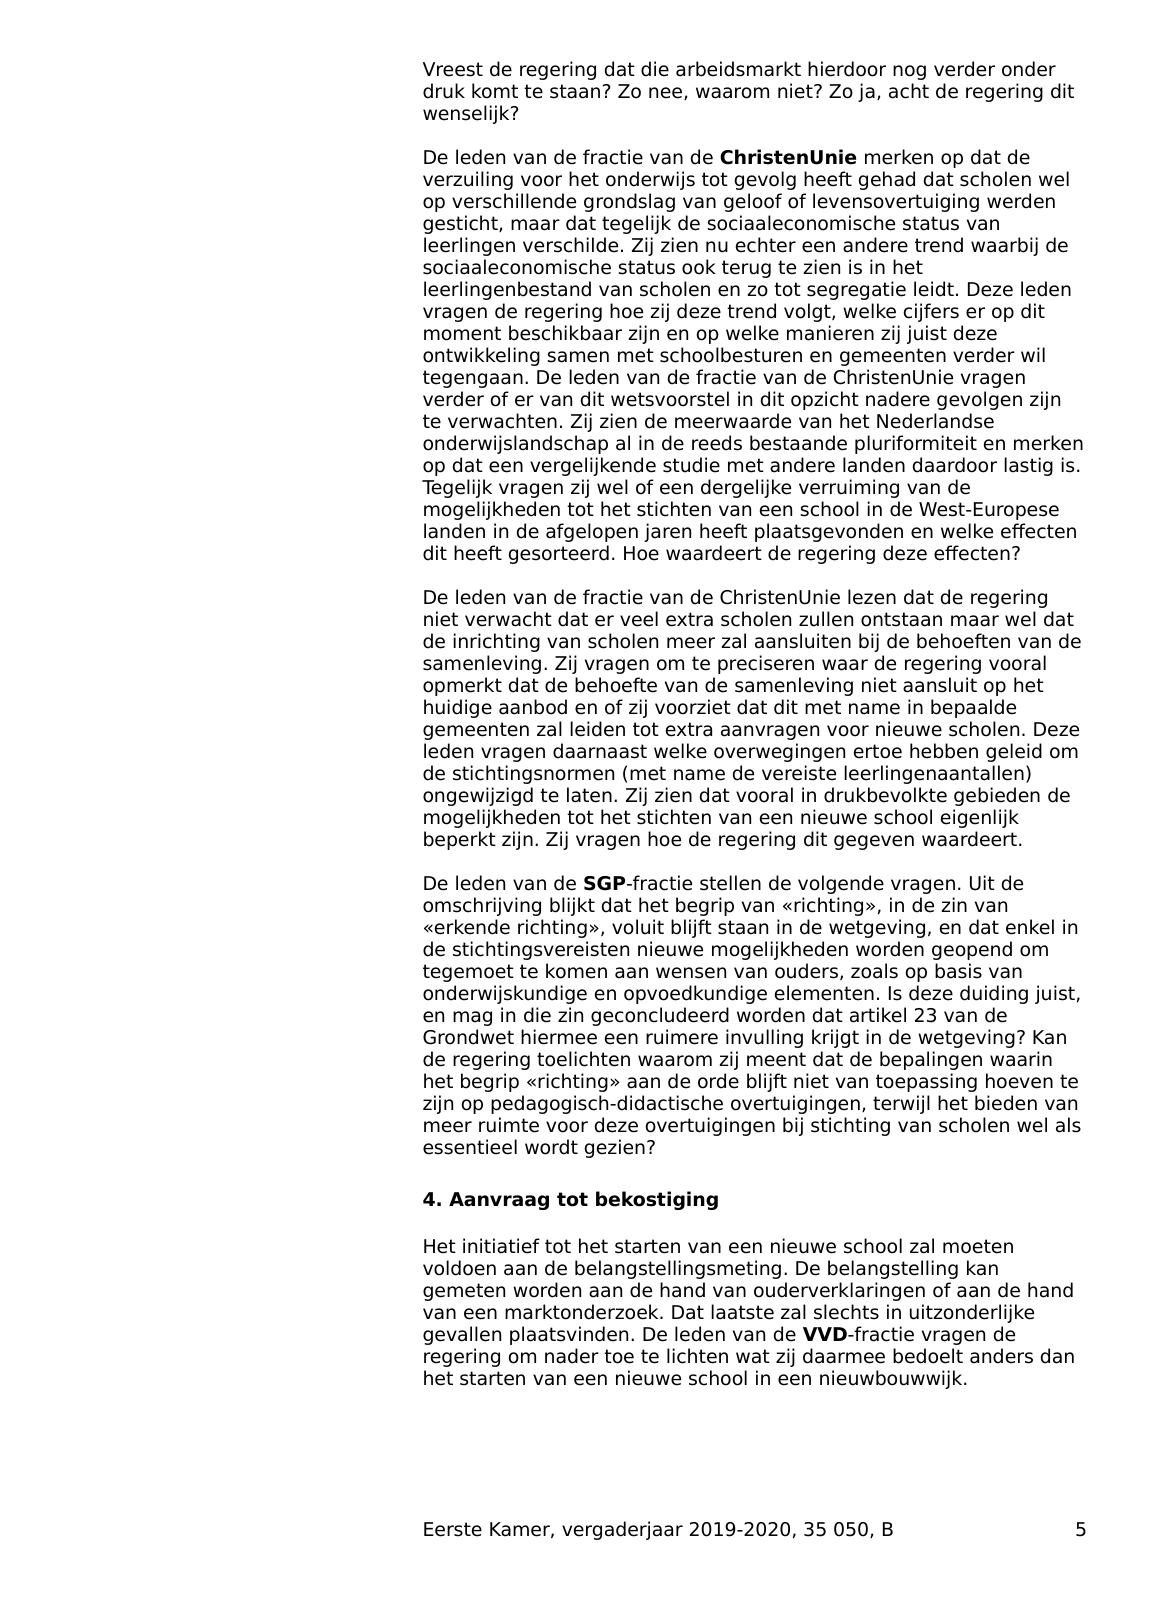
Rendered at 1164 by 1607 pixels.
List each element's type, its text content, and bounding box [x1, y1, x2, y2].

subtitle 4. Aanvraag tot bekostiging [422, 1189, 1087, 1211]
text De leden van de fractie van de ChristenUnie lezen dat de regering niet verwacht dat er veel extra scholen zullen ontstaan maar wel dat de inrichting van scholen meer zal aansluiten bij de behoeften van de samenleving. Zij vragen om te preciseren waar de regering vooral opmerkt dat de behoefte van de samenleving niet aansluit op het huidige aanbod en of zij voorziet dat dit met name in bepaalde gemeenten zal leiden tot extra aanvragen voor nieuwe scholen. Deze leden vragen daarnaast welke overwegingen ertoe hebben geleid om de stichtingsnormen (met name de vereiste leerlingenaantallen) ongewijzigd te laten. Zij zien dat vooral in drukbevolkte gebieden de mogelijkheden tot het stichten van een nieuwe school eigenlijk beperkt zijn. Zij vragen hoe de regering dit gegeven waardeert. [422, 587, 1087, 851]
text Het initiatief tot het starten van een nieuwe school zal moeten voldoen aan de belangstellingsmeting. De belangstelling kan gemeten worden aan de hand van ouderverklaringen of aan de hand van een marktonderzoek. Dat laatste zal slechts in uitzonderlijke gevallen plaatsvinden. De leden van de VVD-fractie vragen de regering om nader toe te lichten wat zij daarmee bedoelt anders dan het starten van een nieuwe school in een nieuwbouwwijk. [422, 1236, 1087, 1389]
text De leden van de fractie van de ChristenUnie merken op dat de verzuiling voor het onderwijs tot gevolg heeft gehad dat scholen wel op verschillende grondslag van geloof of levensovertuiging werden gesticht, maar dat tegelijk de sociaaleconomische status van leerlingen verschilde. Zij zien nu echter een andere trend waarbij de sociaaleconomische status ook terug te zien is in het leerlingenbestand van scholen en zo tot segregatie leidt. Deze leden vragen de regering hoe zij deze trend volgt, welke cijfers er op dit moment beschikbaar zijn en op welke manieren zij juist deze ontwikkeling samen met schoolbesturen en gemeenten verder wil tegengaan. De leden van de fractie van de ChristenUnie vragen verder of er van dit wetsvoorstel in dit opzicht nadere gevolgen zijn te verwachten. Zij zien de meerwaarde van het Nederlandse onderwijslandschap al in de reeds bestaande pluriformiteit en merken op dat een vergelijkende studie met andere landen daardoor lastig is. Tegelijk vragen zij wel of een dergelijke verruiming van de mogelijkheden tot het stichten van een school in de West-Europese landen in de afgelopen jaren heeft plaatsgevonden en welke effecten dit heeft gesorteerd. Hoe waardeert de regering deze effecten? [422, 147, 1087, 565]
text De leden van de SGP-fractie stellen de volgende vragen. Uit de omschrijving blijkt dat het begrip van «richting», in de zin van «erkende richting», voluit blijft staan in de wetgeving, en dat enkel in de stichtingsvereisten nieuwe mogelijkheden worden geopend om tegemoet te komen aan wensen van ouders, zoals op basis van onderwijskundige en opvoedkundige elementen. Is deze duiding juist, en mag in die zin geconcludeerd worden dat artikel 23 van de Grondwet hiermee een ruimere invulling krijgt in de wetgeving? Kan de regering toelichten waarom zij meent dat de bepalingen waarin het begrip «richting» aan de orde blijft niet van toepassing hoeven te zijn op pedagogisch-didactische overtuigingen, terwijl het bieden van meer ruimte voor deze overtuigingen bij stichting van scholen wel als essentieel wordt gezien? [422, 873, 1087, 1159]
text Vreest de regering dat die arbeidsmarkt hierdoor nog verder onder druk komt te staan? Zo nee, waarom niet? Zo ja, acht de regering dit wenselijk? [422, 59, 1087, 125]
